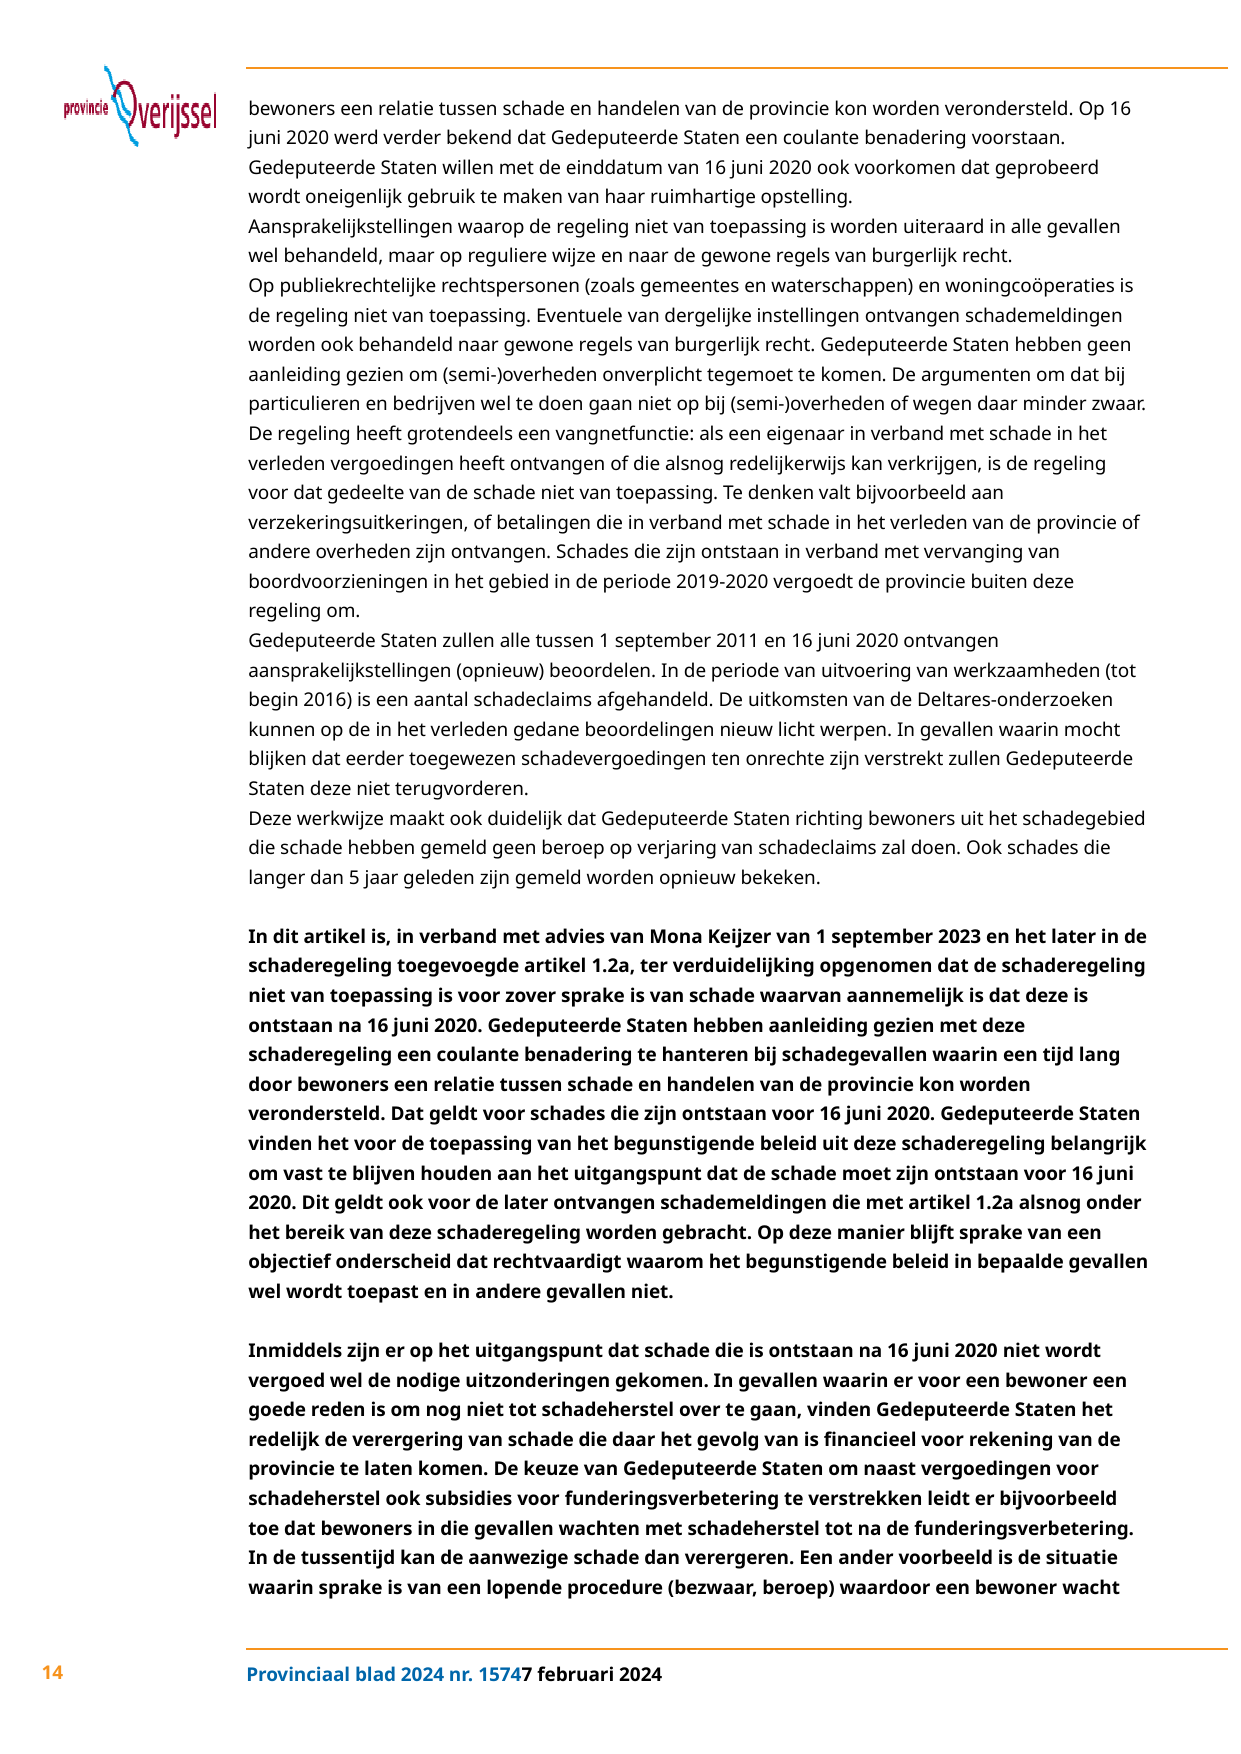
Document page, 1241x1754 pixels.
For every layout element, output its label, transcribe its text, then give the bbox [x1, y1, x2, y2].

text Aansprakelijkstellingen waarop de regeling niet van toepassing is worden uiteraard in alle gevallen wel behandeld, maar op reguliere wijze en naar de gewone regels van burgerlijk recht. [248, 213, 1152, 268]
text Deze werkwijze maakt ook duidelijk dat Gedeputeerde Staten richting bewoners uit het schadegebied die schade hebben gemeld geen beroep op verjaring van schadeclaims zal doen. Ook schades die langer dan 5 jaar geleden zijn gemeld worden opnieuw bekeken. [248, 805, 1152, 890]
picture [41, 47, 231, 172]
text Inmiddels zijn er op het uitgangspunt dat schade die is ontstaan na 16 juni 2020 niet wordt vergoed wel de nodige uitzonderingen gekomen. In gevallen waarin er voor een bewoner een goede reden is om nog niet tot schadeherstel over te gaan, vinden Gedeputeerde Staten het redelijk de verergering van schade die daar het gevolg van is financieel voor rekening van de provincie te laten komen. De keuze van Gedeputeerde Staten om naast vergoedingen voor schadeherstel ook subsidies voor funderingsverbetering te verstrekken leidt er bijvoorbeeld toe dat bewoners in die gevallen wachten met schadeherstel tot na de funderingsverbetering. In de tussentijd kan de aanwezige schade dan verergeren. Een ander voorbeeld is de situatie waarin sprake is van een lopende procedure (bezwaar, beroep) waardoor een bewoner wacht [248, 1337, 1152, 1600]
text Gedeputeerde Staten zullen alle tussen 1 september 2011 en 16 juni 2020 ontvangen aansprakelijkstellingen (opnieuw) beoordelen. In de periode van uitvoering van werkzaamheden (tot begin 2016) is een aantal schadeclaims afgehandeld. De uitkomsten van de Deltares-onderzoeken kunnen op de in het verleden gedane beoordelingen nieuw licht werpen. In gevallen waarin mocht blijken dat eerder toegewezen schadevergoedingen ten onrechte zijn verstrekt zullen Gedeputeerde Staten deze niet terugvorderen. [248, 627, 1152, 801]
text In dit artikel is, in verband met advies van Mona Keijzer van 1 september 2023 en het later in de schaderegeling toegevoegde artikel 1.2a, ter verduidelijking opgenomen dat de schaderegeling niet van toepassing is voor zover sprake is van schade waarvan aannemelijk is dat deze is ontstaan na 16 juni 2020. Gedeputeerde Staten hebben aanleiding gezien met deze schaderegeling een coulante benadering te hanteren bij schadegevallen waarin een tijd lang door bewoners een relatie tussen schade en handelen van de provincie kon worden verondersteld. Dat geldt voor schades die zijn ontstaan voor 16 juni 2020. Gedeputeerde Staten vinden het voor de toepassing van het begunstigende beleid uit deze schaderegeling belangrijk om vast te blijven houden aan het uitgangspunt dat de schade moet zijn ontstaan voor 16 juni 2020. Dit geldt ook voor de later ontvangen schademeldingen die met artikel 1.2a alsnog onder het bereik van deze schaderegeling worden gebracht. Op deze manier blijft sprake van een objectief onderscheid dat rechtvaardigt waarom het begunstigende beleid in bepaalde gevallen wel wordt toepast en in andere gevallen niet. [248, 923, 1152, 1304]
text bewoners een relatie tussen schade en handelen van de provincie kon worden verondersteld. Op 16 juni 2020 werd verder bekend dat Gedeputeerde Staten een coulante benadering voorstaan. Gedeputeerde Staten willen met de einddatum van 16 juni 2020 ook voorkomen dat geprobeerd wordt oneigenlijk gebruik te maken van haar ruimhartige opstelling. [248, 95, 1152, 209]
text Op publiekrechtelijke rechtspersonen (zoals gemeentes en waterschappen) en woningcoöperaties is de regeling niet van toepassing. Eventuele van dergelijke instellingen ontvangen schademeldingen worden ook behandeld naar gewone regels van burgerlijk recht. Gedeputeerde Staten hebben geen aanleiding gezien om (semi-)overheden onverplicht tegemoet te komen. De argumenten om dat bij particulieren en bedrijven wel te doen gaan niet op bij (semi-)overheden of wegen daar minder zwaar. [248, 272, 1152, 416]
text De regeling heeft grotendeels een vangnetfunctie: als een eigenaar in verband met schade in het verleden vergoedingen heeft ontvangen of die alsnog redelijkerwijs kan verkrijgen, is de regeling voor dat gedeelte van de schade niet van toepassing. Te denken valt bijvoorbeeld aan verzekeringsuitkeringen, of betalingen die in verband met schade in het verleden van de provincie of andere overheden zijn ontvangen. Schades die zijn ontstaan in verband met vervanging van boordvoorzieningen in het gebied in de periode 2019-2020 vergoedt de provincie buiten deze regeling om. [248, 420, 1152, 623]
